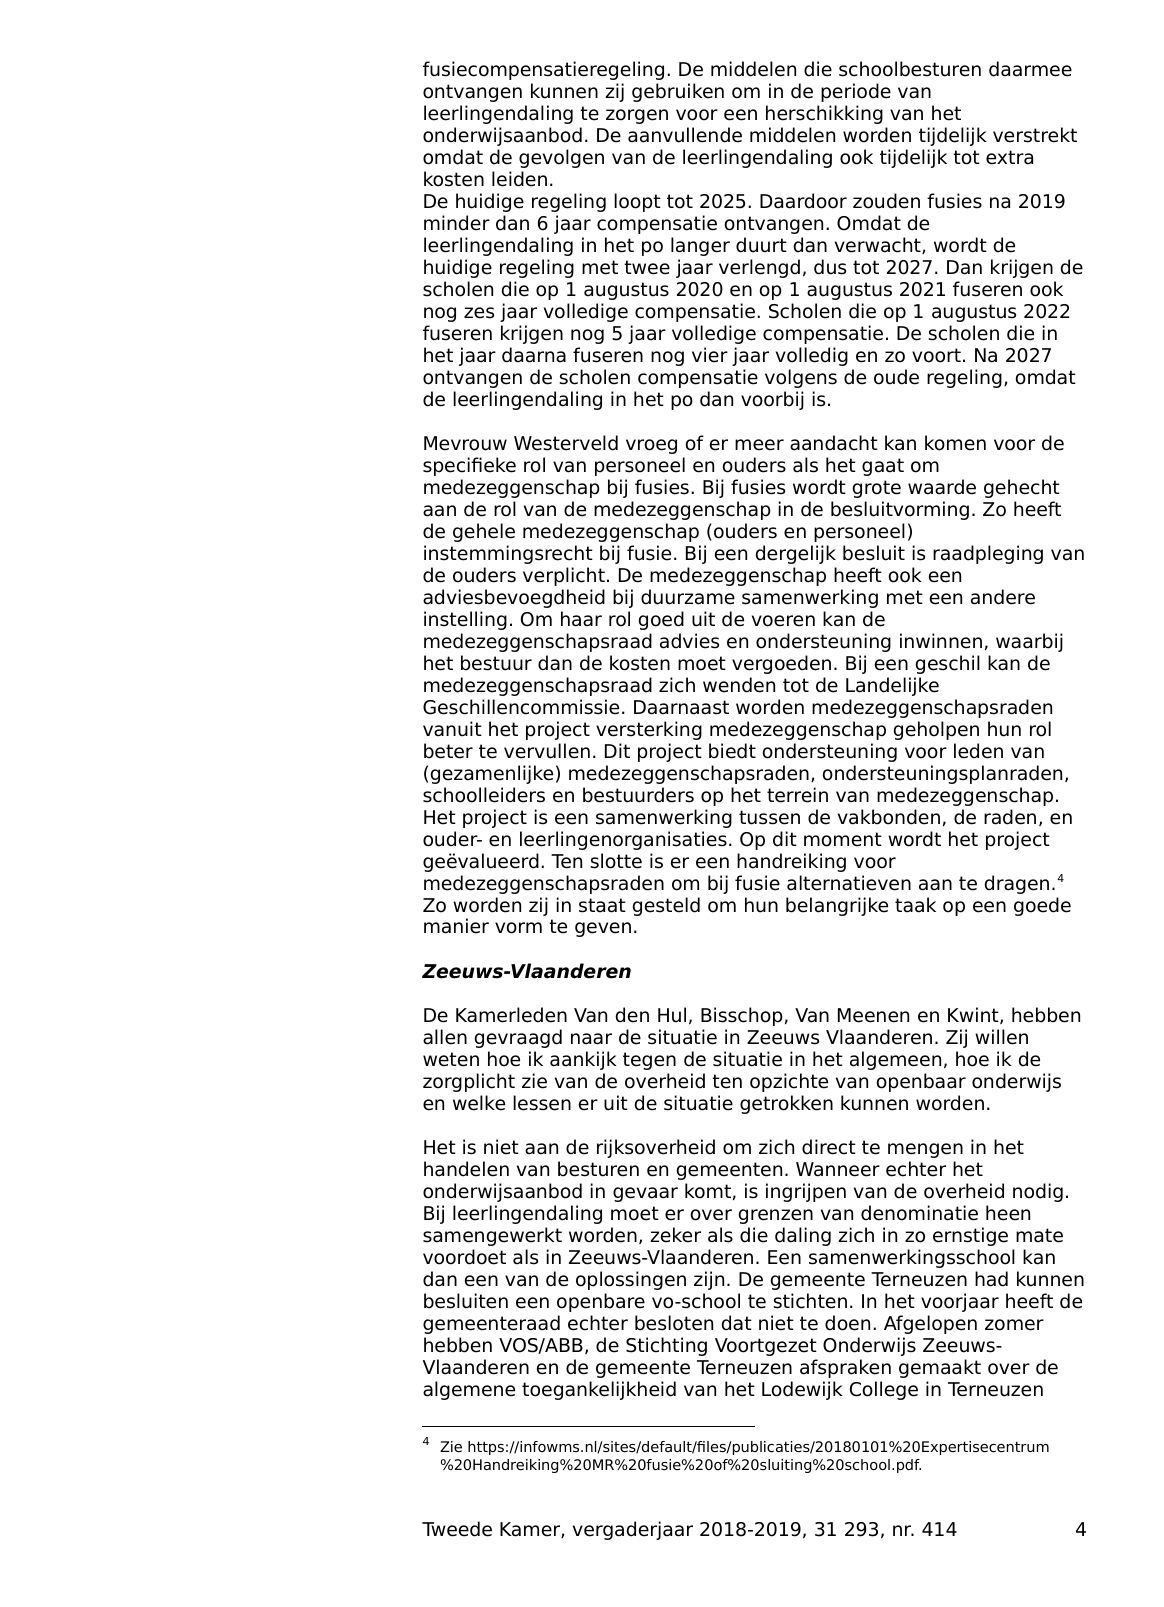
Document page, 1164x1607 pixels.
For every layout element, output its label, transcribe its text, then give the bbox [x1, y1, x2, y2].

text Het is niet aan de rijksoverheid om zich direct te mengen in het handelen van besturen en gemeenten. Wanneer echter het onderwijsaanbod in gevaar komt, is ingrijpen van de overheid nodig. Bij leerlingendaling moet er over grenzen van denominatie heen samengewerkt worden, zeker als die daling zich in zo ernstige mate voordoet als in Zeeuws-Vlaanderen. Een samenwerkingsschool kan dan een van de oplossingen zijn. De gemeente Terneuzen had kunnen besluiten een openbare vo-school te stichten. In het voorjaar heeft de gemeenteraad echter besloten dat niet te doen. Afgelopen zomer hebben VOS/ABB, de Stichting Voortgezet Onderwijs Zeeuws-Vlaanderen en de gemeente Terneuzen afspraken gemaakt over de algemene toegankelijkheid van het Lodewijk College in Terneuzen [422, 1137, 1087, 1401]
text De huidige regeling loopt tot 2025. Daardoor zouden fusies na 2019 minder dan 6 jaar compensatie ontvangen. Omdat de leerlingendaling in het po langer duurt dan verwacht, wordt de huidige regeling met twee jaar verlengd, dus tot 2027. Dan krijgen de scholen die op 1 augustus 2020 en op 1 augustus 2021 fuseren ook nog zes jaar volledige compensatie. Scholen die op 1 augustus 2022 fuseren krijgen nog 5 jaar volledige compensatie. De scholen die in het jaar daarna fuseren nog vier jaar volledig en zo voort. Na 2027 ontvangen de scholen compensatie volgens de oude regeling, omdat de leerlingendaling in het po dan voorbij is. [422, 191, 1087, 411]
text Mevrouw Westerveld vroeg of er meer aandacht kan komen voor de specifieke rol van personeel en ouders als het gaat om medezeggenschap bij fusies. Bij fusies wordt grote waarde gehecht aan de rol van de medezeggenschap in de besluitvorming. Zo heeft de gehele medezeggenschap (ouders en personeel) instemmingsrecht bij fusie. Bij een dergelijk besluit is raadpleging van de ouders verplicht. De medezeggenschap heeft ook een adviesbevoegdheid bij duurzame samenwerking met een andere instelling. Om haar rol goed uit de voeren kan de medezeggenschapsraad advies en ondersteuning inwinnen, waarbij het bestuur dan de kosten moet vergoeden. Bij een geschil kan de medezeggenschapsraad zich wenden tot de Landelijke Geschillencommissie. Daarnaast worden medezeggenschapsraden vanuit het project versterking medezeggenschap geholpen hun rol beter te vervullen. Dit project biedt ondersteuning voor leden van (gezamenlijke) medezeggenschapsraden, ondersteuningsplanraden, schoolleiders en bestuurders op het terrein van medezeggenschap. Het project is een samenwerking tussen de vakbonden, de raden, en ouder- en leerlingenorganisaties. Op dit moment wordt het project geëvalueerd. Ten slotte is er een handreiking voor medezeggenschapsraden om bij fusie alternatieven aan te dragen. Zo worden zij in staat gesteld om hun belangrijke taak op een goede manier vorm te geven. [422, 433, 1087, 938]
subtitle Zeeuws-Vlaanderen [422, 961, 1087, 983]
text Zie https://infowms.nl/sites/default/files/publicaties/20180101%20Expertisecentrum%20Handreiking%20MR%20fusie%20of%20sluiting%20school.pdf. [422, 1435, 1087, 1474]
text De Kamerleden Van den Hul, Bisschop, Van Meenen en Kwint, hebben allen gevraagd naar de situatie in Zeeuws Vlaanderen. Zij willen weten hoe ik aankijk tegen de situatie in het algemeen, hoe ik de zorgplicht zie van de overheid ten opzichte van openbaar onderwijs en welke lessen er uit de situatie getrokken kunnen worden. [422, 1005, 1087, 1115]
text fusiecompensatieregeling. De middelen die schoolbesturen daarmee ontvangen kunnen zij gebruiken om in de periode van leerlingendaling te zorgen voor een herschikking van het onderwijsaanbod. De aanvullende middelen worden tijdelijk verstrekt omdat de gevolgen van de leerlingendaling ook tijdelijk tot extra kosten leiden. [422, 59, 1087, 191]
